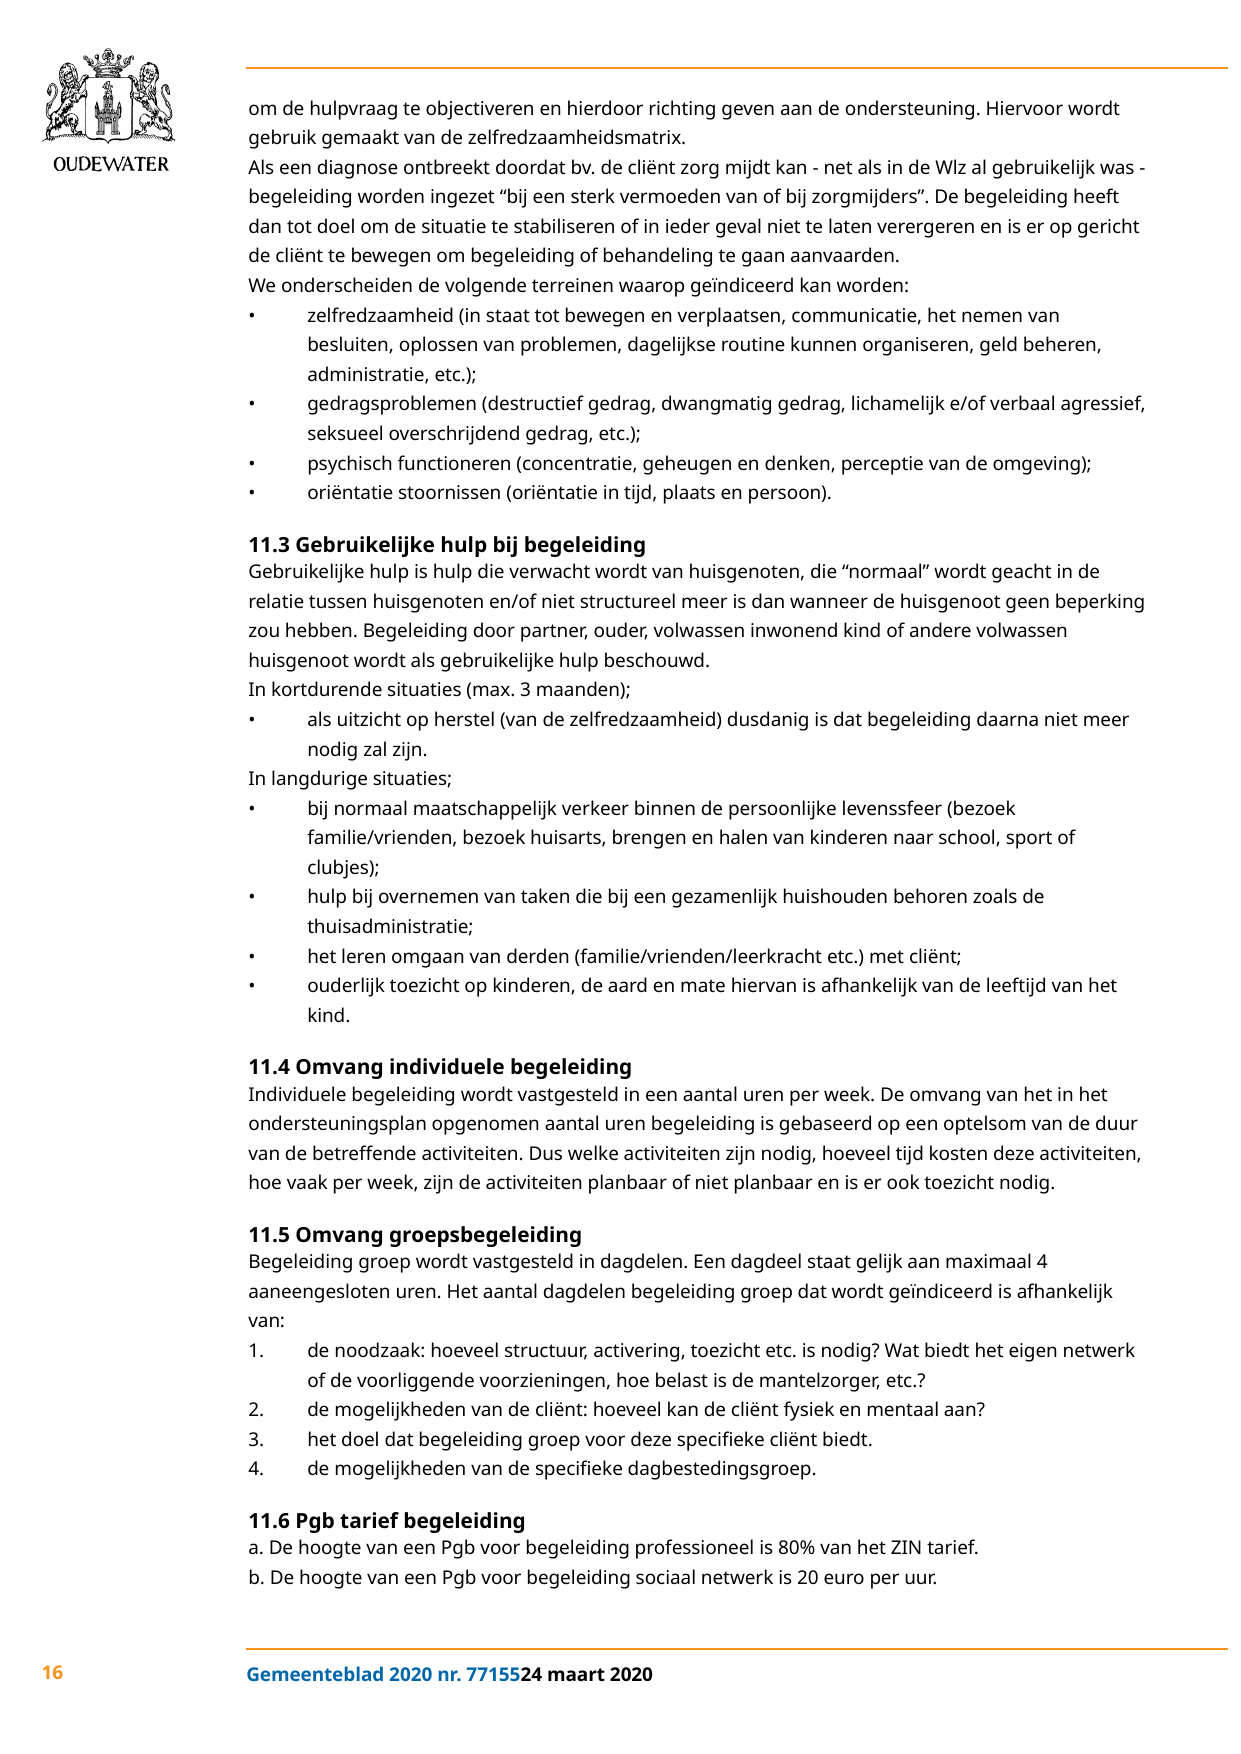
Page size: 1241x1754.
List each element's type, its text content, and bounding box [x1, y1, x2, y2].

text 11.4 Omvang individuele begeleiding [248, 1052, 1152, 1081]
text Individuele begeleiding wordt vastgesteld in een aantal uren per week. De omvang van het in het ondersteuningsplan opgenomen aantal uren begeleiding is gebaseerd op een optelsom van de duur van de betreffende activiteiten. Dus welke activiteiten zijn nodig, hoeveel tijd kosten deze activiteiten, hoe vaak per week, zijn de activiteiten planbaar of niet planbaar en is er ook toezicht nodig. [248, 1081, 1152, 1195]
text Gebruikelijke hulp is hulp die verwacht wordt van huisgenoten, die “normaal” wordt geacht in de relatie tussen huisgenoten en/of niet structureel meer is dan wanneer de huisgenoot geen beperking zou hebben. Begeleiding door partner, ouder, volwassen inwonend kind of andere volwassen huisgenoot wordt als gebruikelijke hulp beschouwd. [248, 558, 1152, 673]
list hulp bij overnemen van taken die bij een gezamenlijk huishouden behoren zoals de thuisadministratie; [248, 884, 1152, 939]
text In langdurige situaties; [248, 765, 1152, 791]
text 11.5 Omvang groepsbegeleiding [248, 1220, 1152, 1248]
text om de hulpvraag te objectiveren en hierdoor richting geven aan de ondersteuning. Hiervoor wordt gebruik gemaakt van de zelfredzaamheidsmatrix. [248, 95, 1152, 150]
list gedragsproblemen (destructief gedrag, dwangmatig gedrag, lichamelijk e/of verbaal agressief, seksueel overschrijdend gedrag, etc.); [248, 391, 1152, 446]
list het doel dat begeleiding groep voor deze specifieke cliënt biedt. [248, 1426, 1152, 1452]
list de mogelijkheden van de cliënt: hoeveel kan de cliënt fysiek en mentaal aan? [248, 1396, 1152, 1422]
text In kortdurende situaties (max. 3 maanden); [248, 677, 1152, 702]
list de mogelijkheden van de specifieke dagbestedingsgroep. [248, 1456, 1152, 1481]
list als uitzicht op herstel (van de zelfredzaamheid) dusdanig is dat begeleiding daarna niet meer nodig zal zijn. [248, 706, 1152, 761]
text 11.3 Gebruikelijke hulp bij begeleiding [248, 530, 1152, 558]
list psychisch functioneren (concentratie, geheugen en denken, perceptie van de omgeving); [248, 450, 1152, 476]
list het leren omgaan van derden (familie/vrienden/leerkracht etc.) met cliënt; [248, 943, 1152, 968]
picture [41, 47, 231, 172]
list bij normaal maatschappelijk verkeer binnen de persoonlijke levenssfeer (bezoek familie/vrienden, bezoek huisarts, brengen en halen van kinderen naar school, sport of clubjes); [248, 795, 1152, 880]
list de noodzaak: hoeveel structuur, activering, toezicht etc. is nodig? Wat biedt het eigen netwerk of de voorliggende voorzieningen, hoe belast is de mantelzorger, etc.? [248, 1337, 1152, 1392]
list ouderlijk toezicht op kinderen, de aard en mate hiervan is afhankelijk van de leeftijd van het kind. [248, 972, 1152, 1028]
text Begeleiding groep wordt vastgesteld in dagdelen. Een dagdeel staat gelijk aan maximaal 4 aaneengesloten uren. Het aantal dagdelen begeleiding groep dat wordt geïndiceerd is afhankelijk van: [248, 1248, 1152, 1333]
text Als een diagnose ontbreekt doordat bv. de cliënt zorg mijdt kan - net als in de Wlz al gebruikelijk was - begeleiding worden ingezet “bij een sterk vermoeden van of bij zorgmijders”. De begeleiding heeft dan tot doel om de situatie te stabiliseren of in ieder geval niet te laten verergeren en is er op gericht de cliënt te bewegen om begeleiding of behandeling te gaan aanvaarden. [248, 154, 1152, 268]
list oriëntatie stoornissen (oriëntatie in tijd, plaats en persoon). [248, 479, 1152, 505]
text a. De hoogte van een Pgb voor begeleiding professioneel is 80% van het ZIN tarief. [248, 1534, 1152, 1560]
text b. De hoogte van een Pgb voor begeleiding sociaal netwerk is 20 euro per uur. [248, 1564, 1152, 1590]
text 11.6 Pgb tarief begeleiding [248, 1506, 1152, 1534]
list zelfredzaamheid (in staat tot bewegen en verplaatsen, communicatie, het nemen van besluiten, oplossen van problemen, dagelijkse routine kunnen organiseren, geld beheren, administratie, etc.); [248, 302, 1152, 387]
text We onderscheiden de volgende terreinen waarop geïndiceerd kan worden: [248, 272, 1152, 298]
